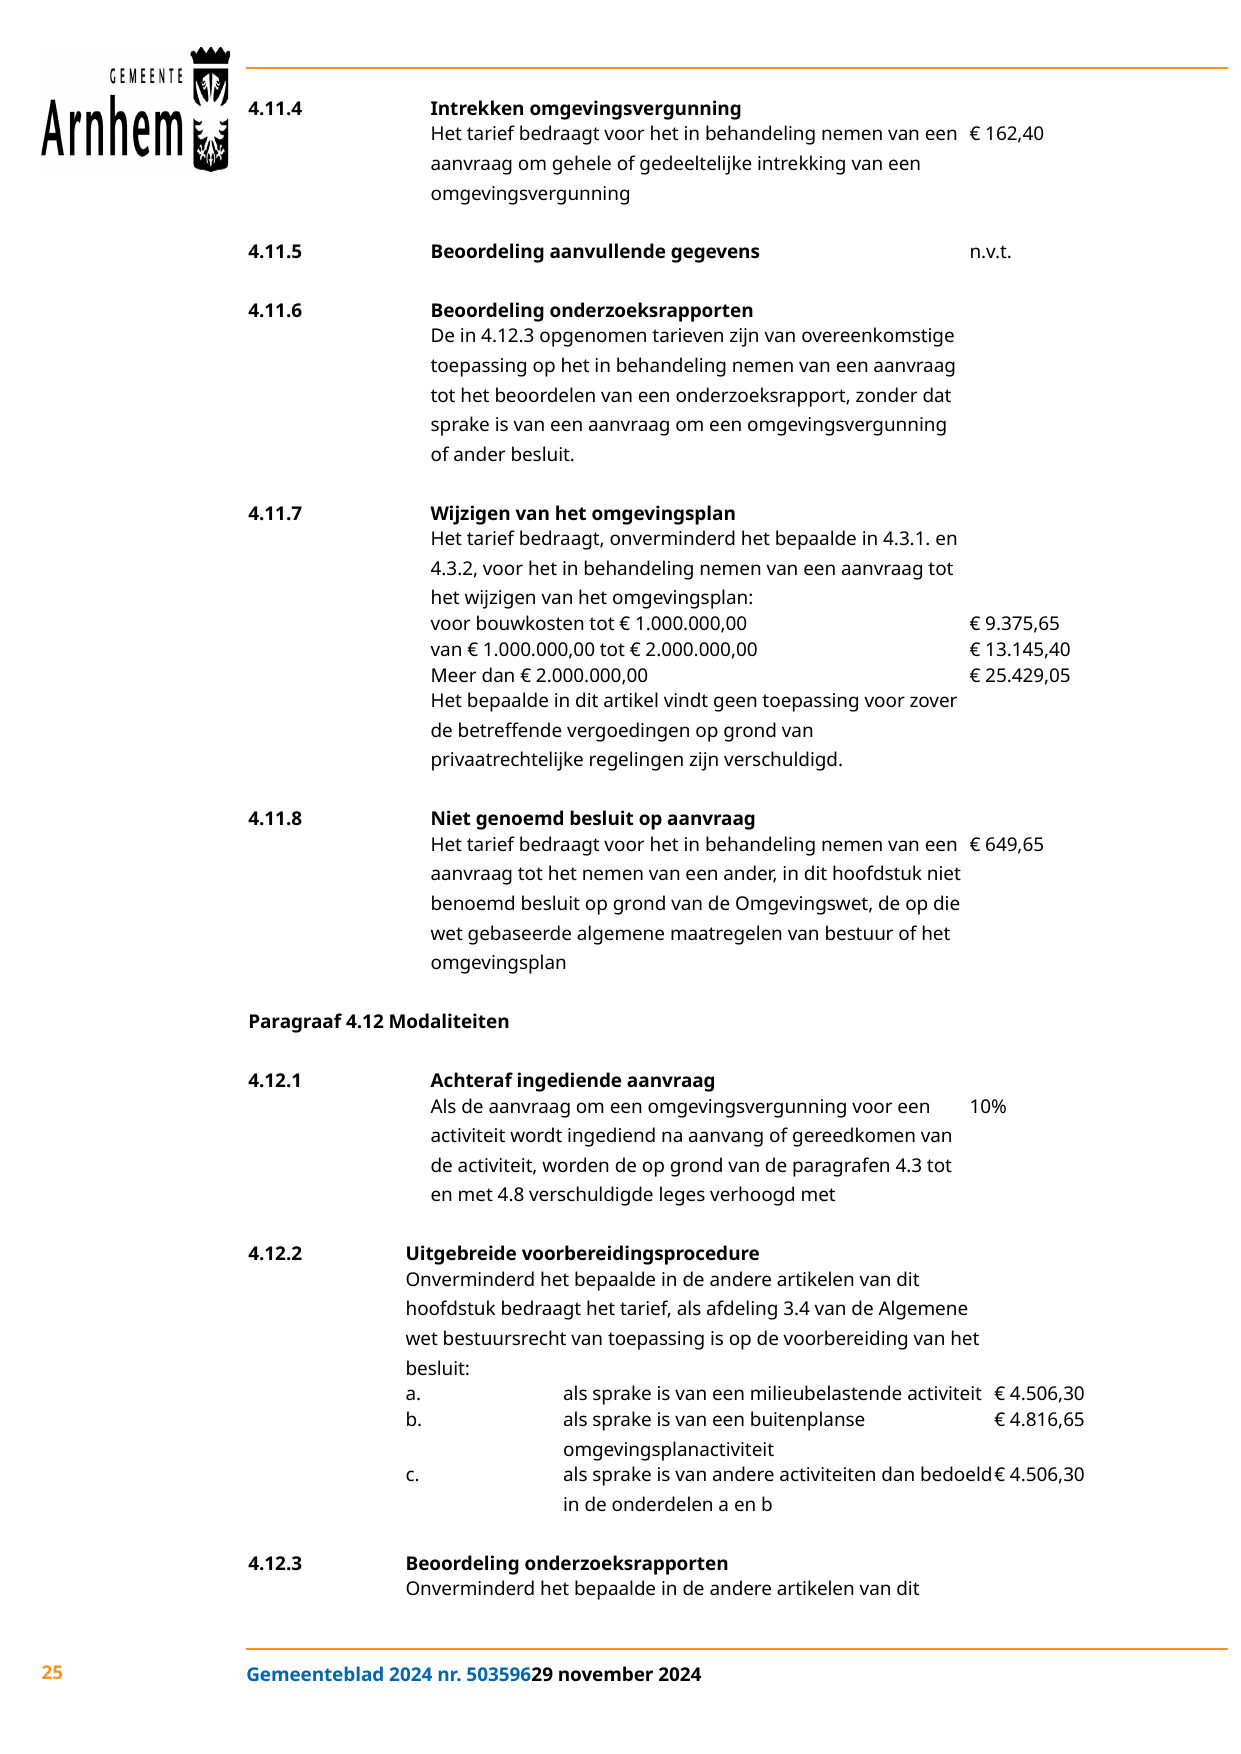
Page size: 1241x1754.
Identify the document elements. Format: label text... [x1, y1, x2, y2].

table_header Niet genoemd besluit op aanvraag [430, 805, 969, 831]
table_cell [969, 525, 1152, 610]
table_header [994, 1240, 1152, 1266]
table_header 4.11.6 [248, 297, 430, 323]
table_cell [248, 610, 430, 636]
table_cell Onverminderd het bepaalde in de andere artikelen van dit hoofdstuk bedraagt het tarief, als afdeling 3.4 van de Algemene wet bestuursrecht van toepassing is op de voorbereiding van het besluit: [405, 1266, 994, 1381]
table_header [969, 805, 1152, 831]
table_cell voor bouwkosten tot € 1.000.000,00 [430, 610, 969, 636]
table_cell [248, 1406, 405, 1462]
table_cell € 162,40 [969, 121, 1152, 205]
table_cell Het tarief bedraagt voor het in behandeling nemen van een aanvraag tot het nemen van een ander, in dit hoofdstuk niet benoemd besluit op grond van de Omgevingswet, de op die wet gebaseerde algemene maatregelen van bestuur of het omgevingsplan [430, 831, 969, 975]
table_header 4.12.1 [248, 1067, 430, 1093]
table_cell [248, 1381, 405, 1406]
table_cell € 649,65 [969, 831, 1152, 975]
table_header [969, 95, 1152, 121]
table_header 4.11.5 [248, 238, 430, 264]
table_header 4.11.8 [248, 805, 430, 831]
table_cell [248, 1093, 430, 1207]
table_cell als sprake is van een milieubelastende activiteit [563, 1381, 994, 1406]
table_cell [248, 1576, 405, 1601]
table_header Achteraf ingediende aanvraag [430, 1067, 969, 1093]
table_cell Het bepaalde in dit artikel vindt geen toepassing voor zover de betreffende vergoedingen op grond van privaatrechtelijke regelingen zijn verschuldigd. [430, 688, 969, 772]
table_cell Het tarief bedraagt, onverminderd het bepaalde in 4.3.1. en 4.3.2, voor het in behandeling nemen van een aanvraag tot het wijzigen van het omgevingsplan: [430, 525, 969, 610]
table_header [994, 1550, 1152, 1576]
table_header Intrekken omgevingsvergunning [430, 95, 969, 121]
table_cell Meer dan € 2.000.000,00 [430, 662, 969, 687]
table_cell [248, 636, 430, 662]
table_cell 10% [969, 1093, 1152, 1207]
table_cell € 4.506,30 [994, 1462, 1152, 1517]
table_header [969, 1067, 1152, 1093]
table_header 4.12.2 [248, 1240, 405, 1266]
table_cell € 4.816,65 [994, 1406, 1152, 1462]
table_header Beoordeling aanvullende gegevens [430, 238, 969, 264]
table_header Wijzigen van het omgevingsplan [430, 500, 969, 525]
picture [41, 47, 231, 172]
table_cell € 9.375,65 [969, 610, 1152, 636]
table_header Beoordeling onderzoeksrapporten [430, 297, 969, 323]
table_cell € 25.429,05 [969, 662, 1152, 687]
table_header Beoordeling onderzoeksrapporten [405, 1550, 994, 1576]
table_cell De in 4.12.3 opgenomen tarieven zijn van overeenkomstige toepassing op het in behandeling nemen van een aanvraag tot het beoordelen van een onderzoeksrapport, zonder dat sprake is van een aanvraag om een omgevingsvergunning of ander besluit. [430, 323, 969, 467]
table_cell van € 1.000.000,00 tot € 2.000.000,00 [430, 636, 969, 662]
table_cell [969, 323, 1152, 467]
table_cell [969, 688, 1152, 772]
table_header 4.11.7 [248, 500, 430, 525]
table_cell [248, 831, 430, 975]
table_cell [248, 323, 430, 467]
table_cell als sprake is van andere activiteiten dan bedoeld in de onderdelen a en b [563, 1462, 994, 1517]
table_cell [248, 1462, 405, 1517]
table_cell [248, 1266, 405, 1381]
table_cell € 13.145,40 [969, 636, 1152, 662]
table_cell Onverminderd het bepaalde in de andere artikelen van dit [405, 1576, 994, 1601]
table_cell [248, 688, 430, 772]
table_header 4.11.4 [248, 95, 430, 121]
table_header n.v.t. [969, 238, 1152, 264]
table_header [969, 500, 1152, 525]
table_cell Als de aanvraag om een omgevingsvergunning voor een activiteit wordt ingediend na aanvang of gereedkomen van de activiteit, worden de op grond van de paragrafen 4.3 tot en met 4.8 verschuldigde leges verhoogd met [430, 1093, 969, 1207]
table_header Uitgebreide voorbereidingsprocedure [405, 1240, 994, 1266]
table_cell [248, 662, 430, 687]
table_cell [248, 121, 430, 205]
table_cell € 4.506,30 [994, 1381, 1152, 1406]
table_cell b. [405, 1406, 563, 1462]
table_cell als sprake is van een buitenplanse omgevingsplanactiviteit [563, 1406, 994, 1462]
table_header 4.12.3 [248, 1550, 405, 1576]
text Paragraaf 4.12 Modaliteiten [248, 1008, 1152, 1034]
table_cell a. [405, 1381, 563, 1406]
table_cell [994, 1576, 1152, 1601]
table_cell [994, 1266, 1152, 1381]
table_cell [248, 525, 430, 610]
table_cell c. [405, 1462, 563, 1517]
table_header [969, 297, 1152, 323]
table_cell Het tarief bedraagt voor het in behandeling nemen van een aanvraag om gehele of gedeeltelijke intrekking van een omgevingsvergunning [430, 121, 969, 205]
